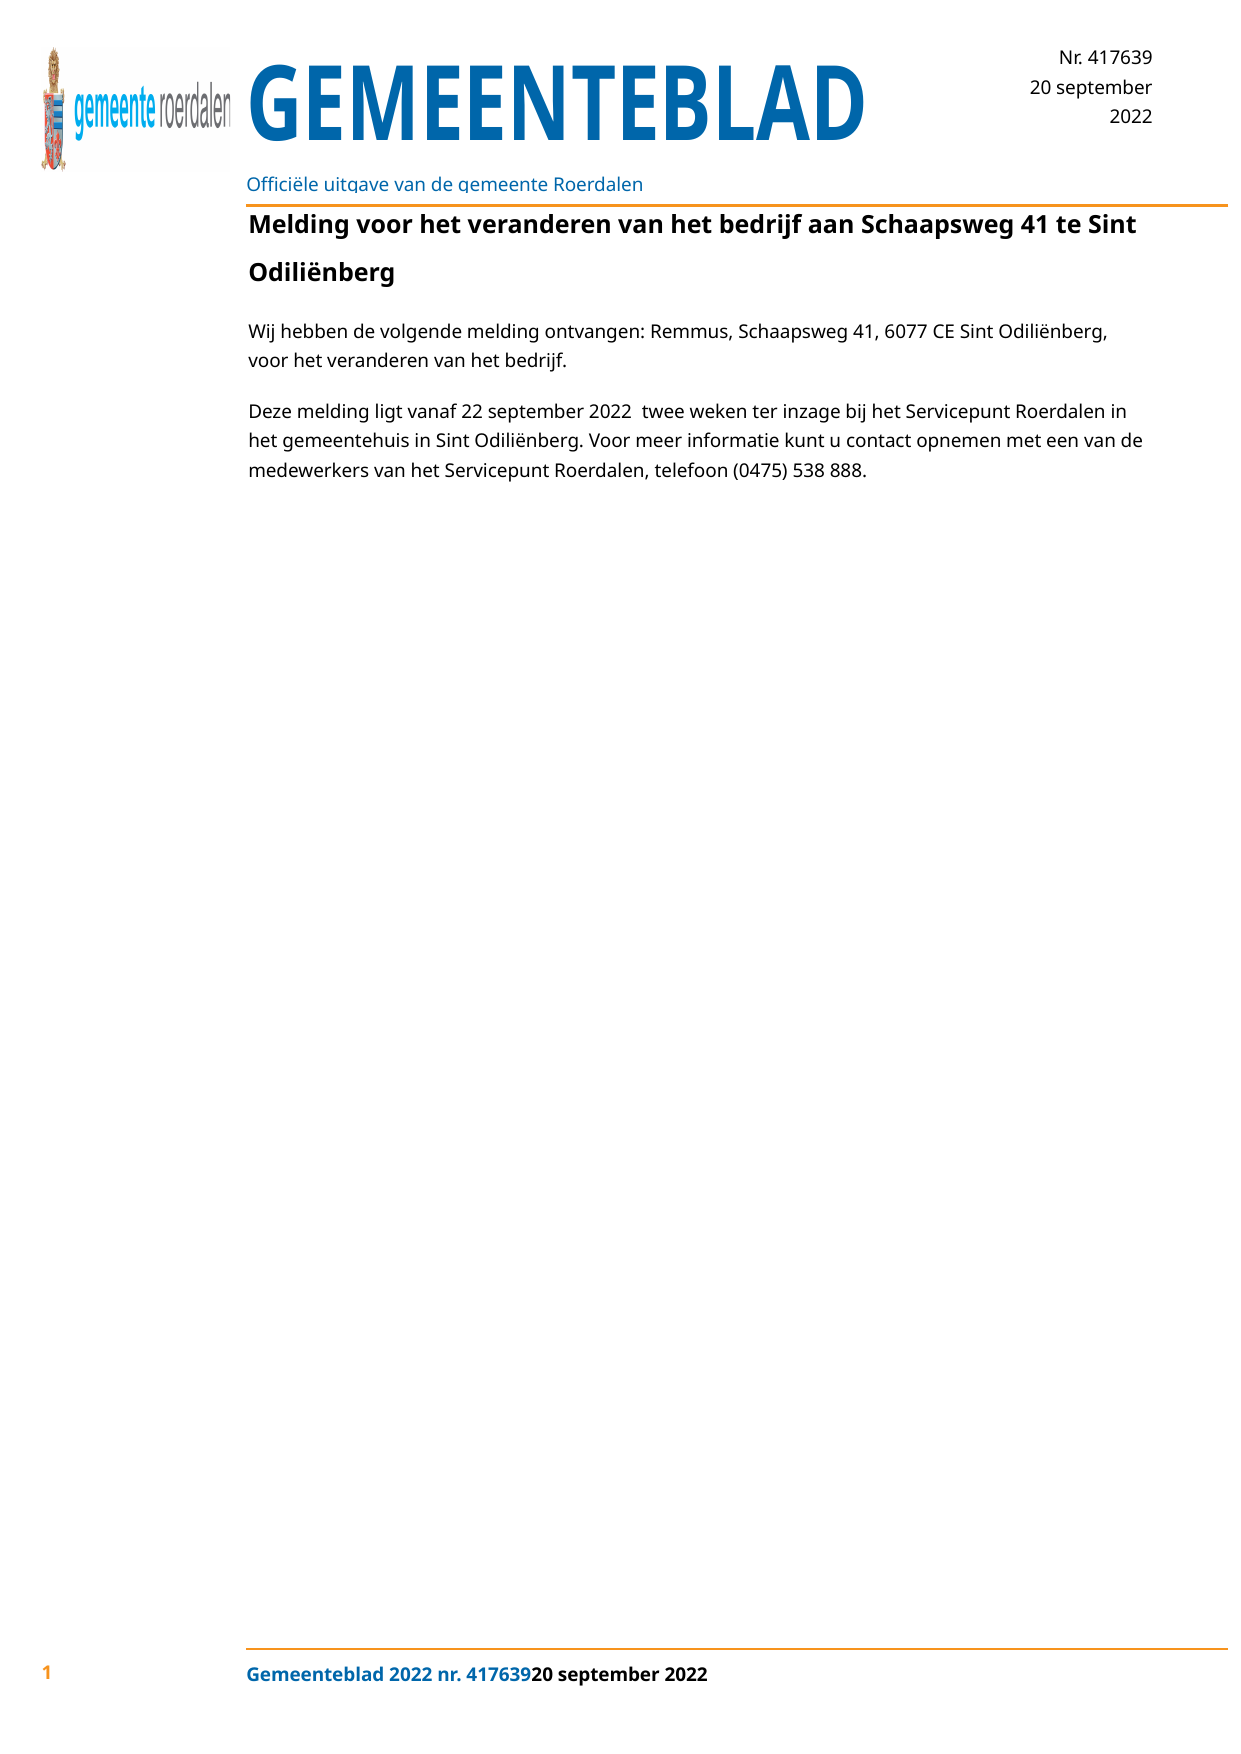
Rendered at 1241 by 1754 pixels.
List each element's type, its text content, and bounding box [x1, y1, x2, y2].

text Melding voor het veranderen van het bedrijf aan Schaapsweg 41 te Sint Odiliënberg [248, 207, 1152, 288]
text Deze melding ligt vanaf 22 september 2022 twee weken ter inzage bij het Servicepunt Roerdalen in het gemeentehuis in Sint Odiliënberg. Voor meer informatie kunt u contact opnemen met een van de medewerkers van het Servicepunt Roerdalen, telefoon (0475) 538 888. [248, 398, 1152, 483]
text Wij hebben de volgende melding ontvangen: Remmus, Schaapsweg 41, 6077 CE Sint Odiliënberg, voor het veranderen van het bedrijf. [248, 318, 1152, 373]
picture [41, 47, 231, 172]
